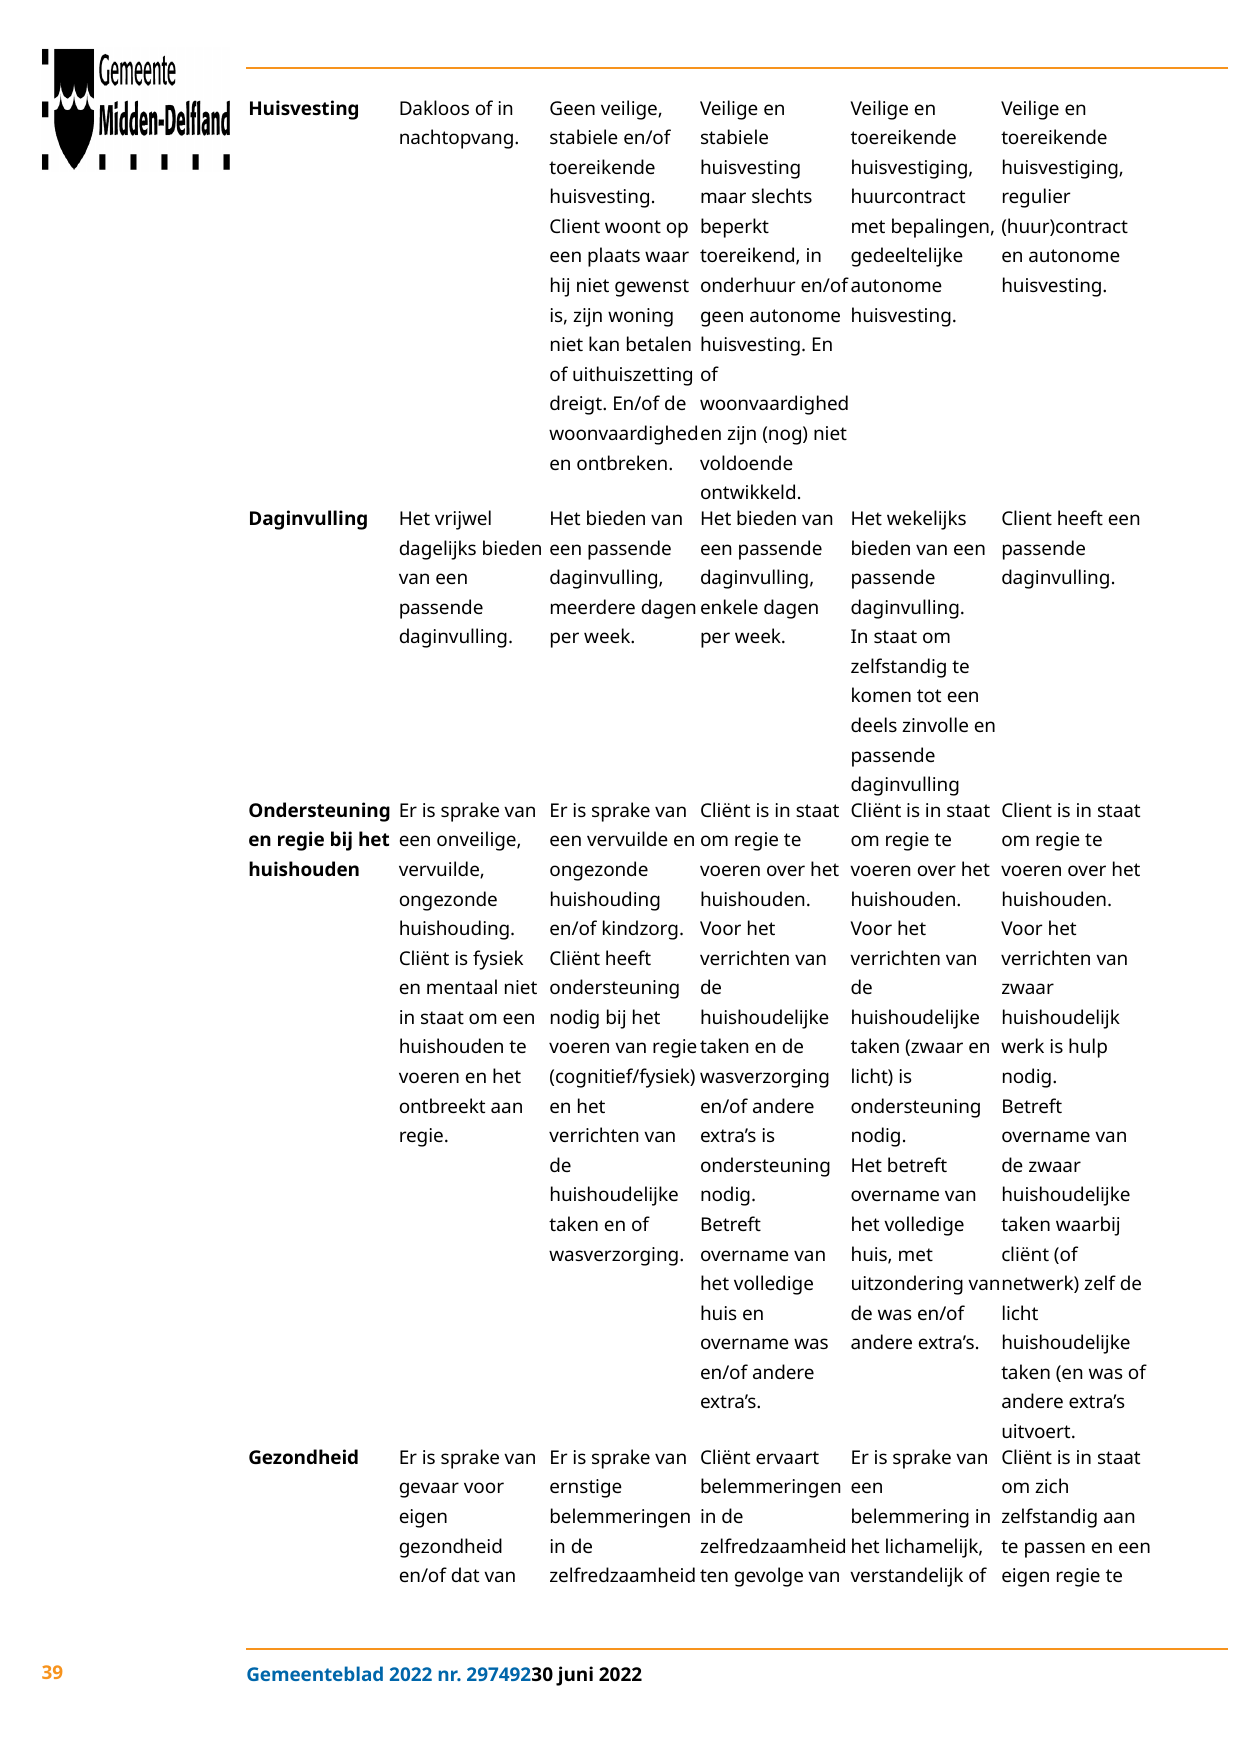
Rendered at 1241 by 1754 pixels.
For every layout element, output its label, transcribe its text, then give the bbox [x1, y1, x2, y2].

table_cell Het bieden van een passende daginvulling, enkele dagen per week. [700, 505, 850, 797]
table_cell Huisvesting [248, 95, 398, 505]
table_cell Cliënt is in staat om regie te voeren over het huishouden. Voor het verrichten van de huishoudelijke taken (zwaar en licht) is ondersteuning nodig. Het betreft overname van het volledige huis, met uitzondering van de was en/of andere extra’s. [850, 797, 1001, 1444]
table_cell Er is sprake van een onveilige, vervuilde, ongezonde huishouding. Cliënt is fysiek en mentaal niet in staat om een huishouden te voeren en het ontbreekt aan regie. [399, 797, 549, 1444]
table_cell Het vrijwel dagelijks bieden van een passende daginvulling. [399, 505, 549, 797]
table_cell Veilige en toereikende huisvestiging, regulier (huur)contract en autonome huisvesting. [1001, 95, 1152, 505]
table_cell Client heeft een passende daginvulling. [1001, 505, 1152, 797]
table_cell Client is in staat om regie te voeren over het huishouden. Voor het verrichten van zwaar huishoudelijk werk is hulp nodig. Betreft overname van de zwaar huishoudelijke taken waarbij cliënt (of netwerk) zelf de licht huishoudelijke taken (en was of andere extra’s uitvoert. [1001, 797, 1152, 1444]
table_cell Cliënt is in staat om regie te voeren over het huishouden. Voor het verrichten van de huishoudelijke taken en de wasverzorging en/of andere extra’s is ondersteuning nodig. Betreft overname van het volledige huis en overname was en/of andere extra’s. [700, 797, 850, 1444]
table_cell Dakloos of in nachtopvang. [399, 95, 549, 505]
table_cell Veilige en toereikende huisvestiging, huurcontract met bepalingen, gedeeltelijke autonome huisvesting. [850, 95, 1001, 505]
table_cell Ondersteuning en regie bij het huishouden [248, 797, 398, 1444]
table_cell Het bieden van een passende daginvulling, meerdere dagen per week. [549, 505, 700, 797]
table_cell Er is sprake van gevaar voor eigen gezondheid en/of dat van [399, 1444, 549, 1588]
table_cell Er is sprake van een belemmering in het lichamelijk, verstandelijk of [850, 1444, 1001, 1588]
table_cell Cliënt is in staat om zich zelfstandig aan te passen en een eigen regie te [1001, 1444, 1152, 1588]
table_cell Het wekelijks bieden van een passende daginvulling. In staat om zelfstandig te komen tot een deels zinvolle en passende daginvulling [850, 505, 1001, 797]
table_cell Er is sprake van een vervuilde en ongezonde huishouding en/of kindzorg. Cliënt heeft ondersteuning nodig bij het voeren van regie (cognitief/fysiek) en het verrichten van de huishoudelijke taken en of wasverzorging. [549, 797, 700, 1444]
table_cell Daginvulling [248, 505, 398, 797]
table_cell Cliënt ervaart belemmeringen in de zelfredzaamheid ten gevolge van [700, 1444, 850, 1588]
table_cell Geen veilige, stabiele en/of toereikende huisvesting. Client woont op een plaats waar hij niet gewenst is, zijn woning niet kan betalen of uithuiszetting dreigt. En/of de woonvaardigheden ontbreken. [549, 95, 700, 505]
table_cell Veilige en stabiele huisvesting maar slechts beperkt toereikend, in onderhuur en/of geen autonome huisvesting. En of woonvaardigheden zijn (nog) niet voldoende ontwikkeld. [700, 95, 850, 505]
table_cell Gezondheid [248, 1444, 398, 1588]
picture [41, 47, 231, 172]
table_cell Er is sprake van ernstige belemmeringen in de zelfredzaamheid [549, 1444, 700, 1588]
